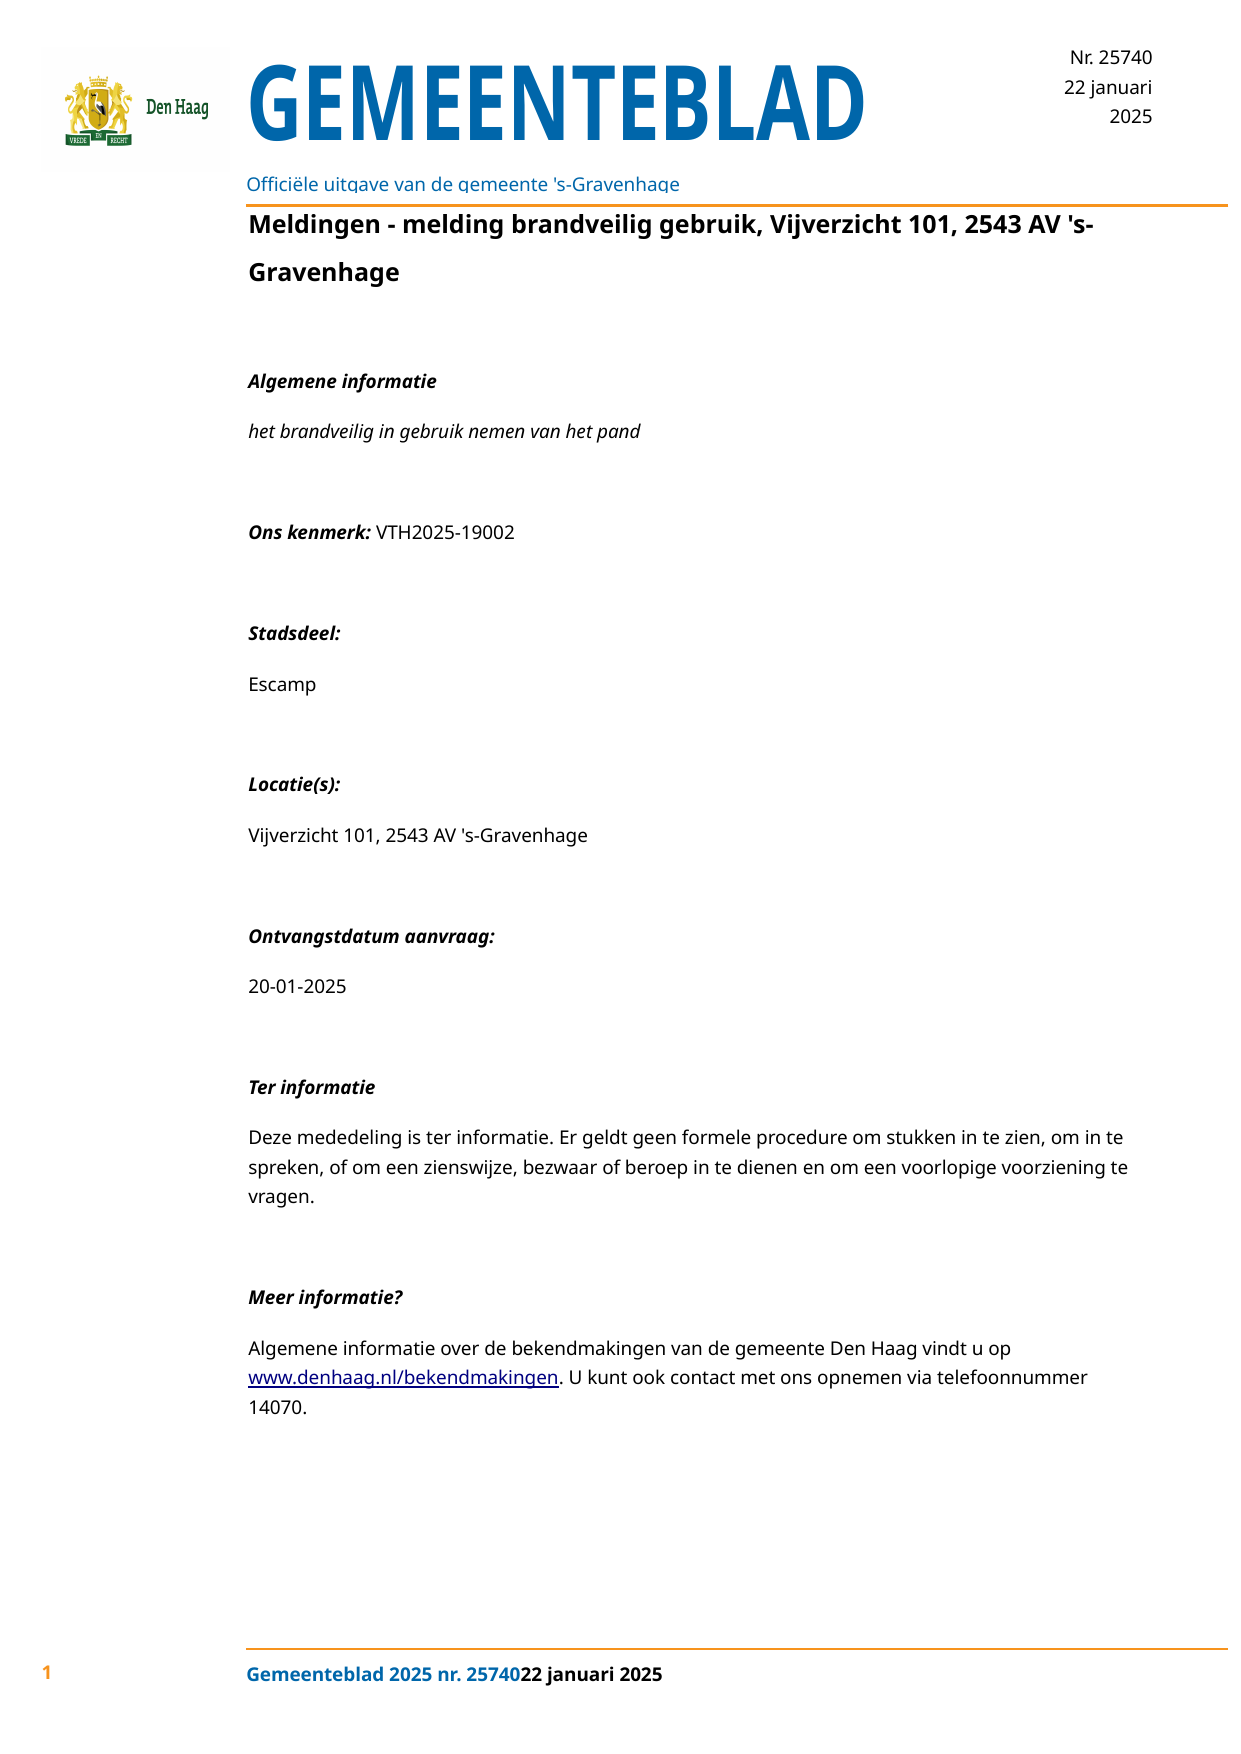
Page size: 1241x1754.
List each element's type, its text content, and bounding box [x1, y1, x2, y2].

text Ter informatie [248, 1074, 1152, 1100]
text Ons kenmerk: VTH2025-19002 [248, 519, 1152, 545]
text Stadsdeel: [248, 620, 1152, 646]
picture [41, 47, 231, 172]
text het brandveilig in gebruik nemen van het pand [248, 419, 1152, 444]
text Deze mededeling is ter informatie. Er geldt geen formele procedure om stukken in te zien, om in te spreken, of om een zienswijze, bezwaar of beroep in te dienen en om een voorlopige voorziening te vragen. [248, 1124, 1152, 1209]
text 20-01-2025 [248, 973, 1152, 999]
text Vijverzicht 101, 2543 AV 's-Gravenhage [248, 822, 1152, 848]
text Locatie(s): [248, 772, 1152, 797]
text Algemene informatie over de bekendmakingen van de gemeente Den Haag vindt u op www.denhaag.nl/bekendmakingen. U kunt ook contact met ons opnemen via telefoonnummer 14070. [248, 1335, 1152, 1420]
text Algemene informatie [248, 368, 1152, 394]
text Meer informatie? [248, 1284, 1152, 1310]
text Escamp [248, 671, 1152, 697]
text Meldingen - melding brandveilig gebruik, Vijverzicht 101, 2543 AV 's-Gravenhage [248, 207, 1152, 288]
text Ontvangstdatum aanvraag: [248, 923, 1152, 949]
